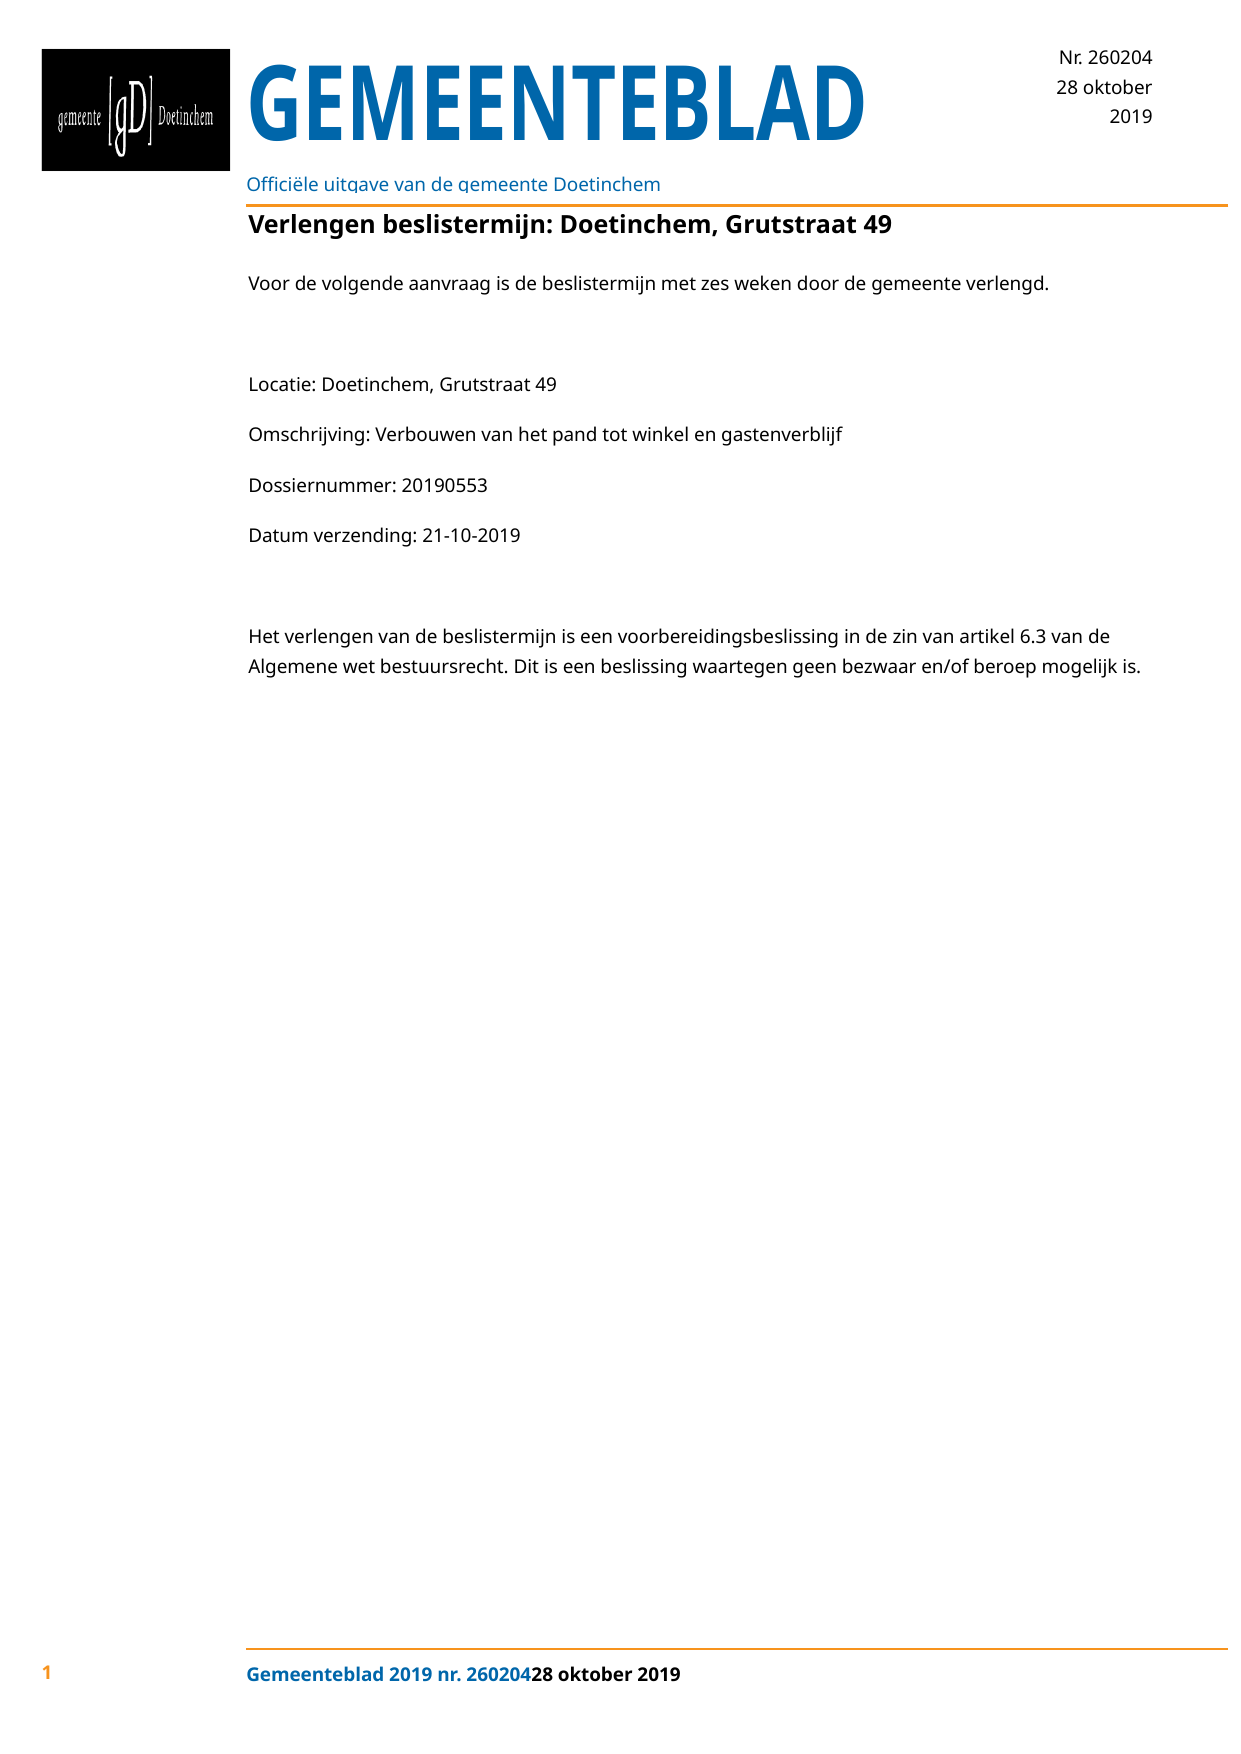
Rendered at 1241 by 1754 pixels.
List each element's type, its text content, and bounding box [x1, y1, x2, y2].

picture [41, 47, 231, 172]
text Het verlengen van de beslistermijn is een voorbereidingsbeslissing in de zin van artikel 6.3 van de Algemene wet bestuursrecht. Dit is een beslissing waartegen geen bezwaar en/of beroep mogelijk is. [248, 623, 1152, 678]
text Locatie: Doetinchem, Grutstraat 49 [248, 371, 1152, 397]
text Datum verzending: 21-10-2019 [248, 522, 1152, 548]
text Omschrijving: Verbouwen van het pand tot winkel en gastenverblijf [248, 422, 1152, 447]
text Voor de volgende aanvraag is de beslistermijn met zes weken door de gemeente verlengd. [248, 270, 1152, 296]
text Dossiernummer: 20190553 [248, 472, 1152, 498]
text Verlengen beslistermijn: Doetinchem, Grutstraat 49 [248, 207, 1152, 241]
